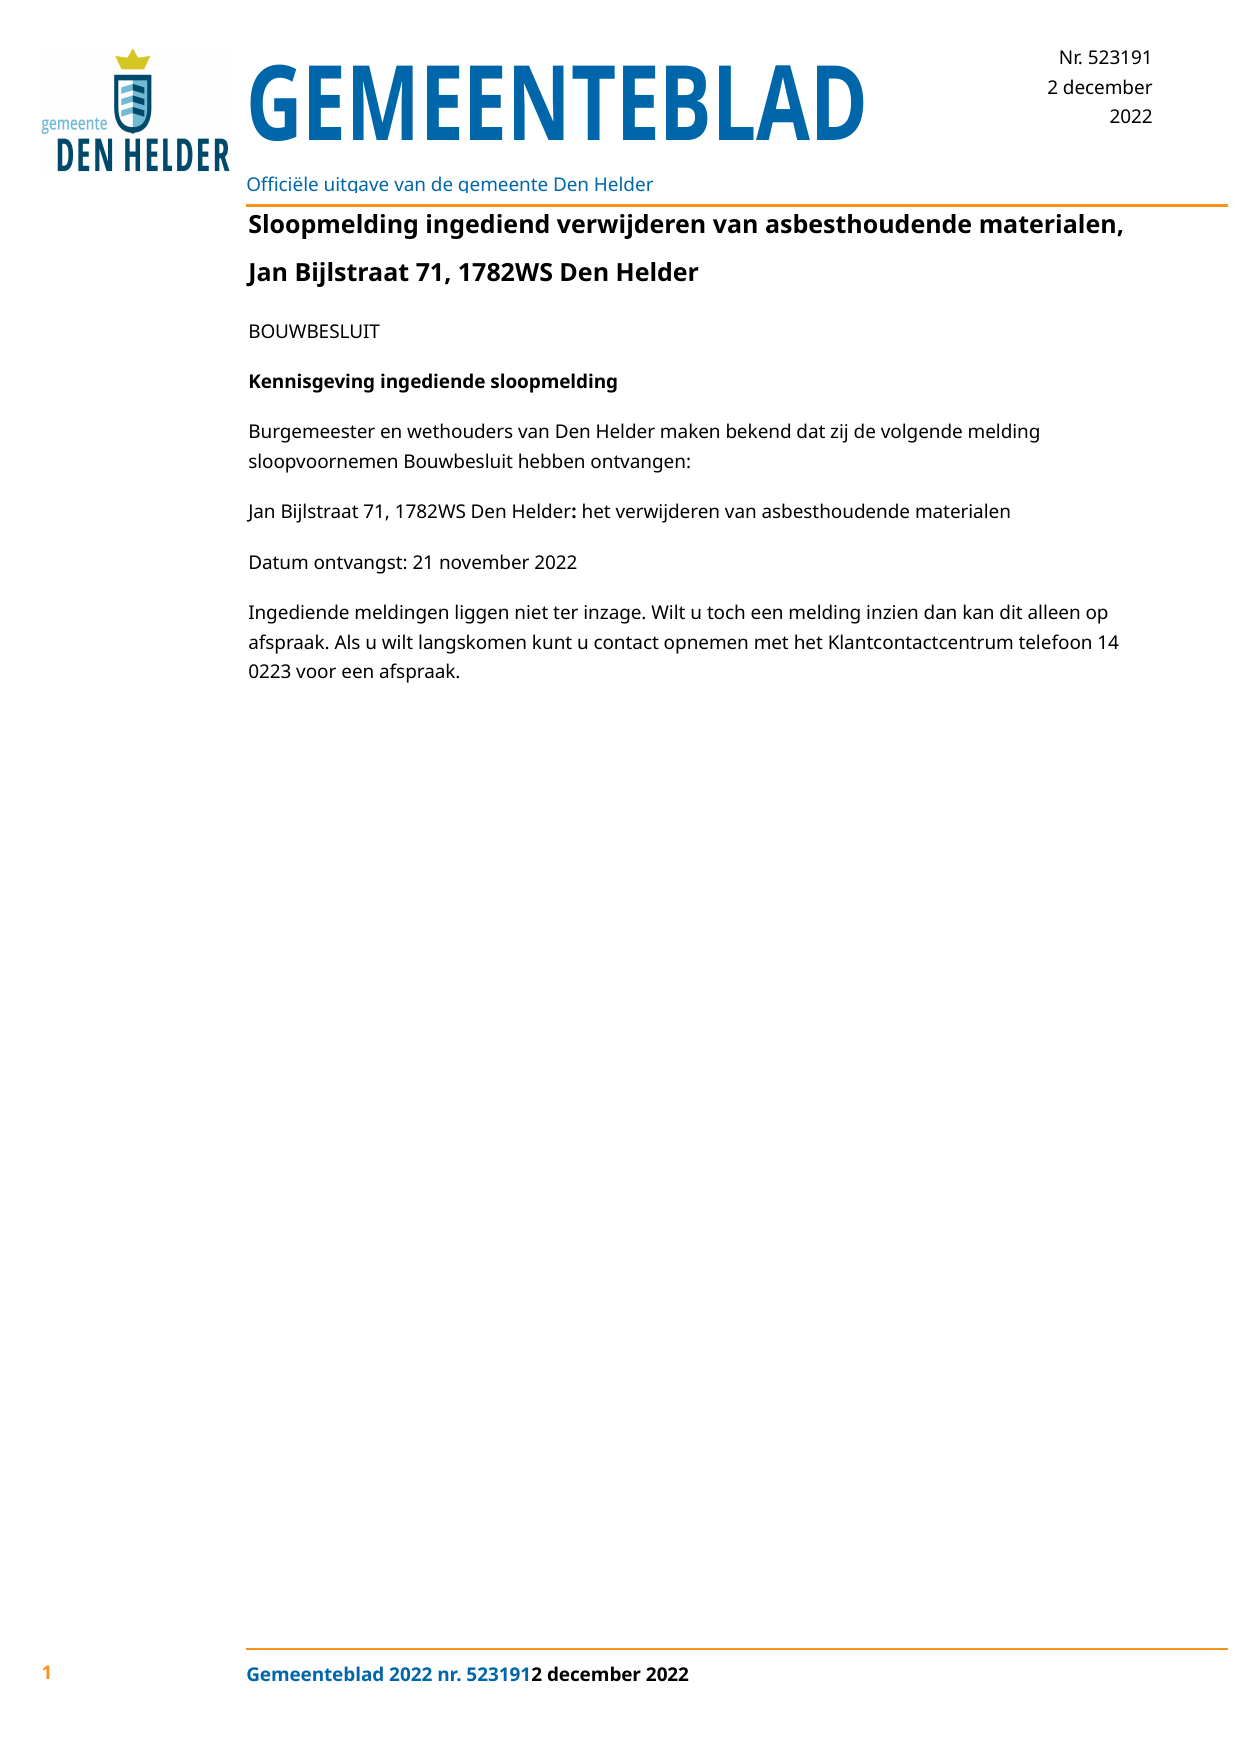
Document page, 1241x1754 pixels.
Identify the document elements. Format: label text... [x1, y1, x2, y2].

text Kennisgeving ingediende sloopmelding [248, 368, 1152, 394]
picture [130, 157, 135, 172]
text Sloopmelding ingediend verwijderen van asbesthoudende materialen, Jan Bijlstraat 71, 1782WS Den Helder [248, 207, 1152, 288]
picture [100, 154, 106, 172]
text Ingediende meldingen liggen niet ter inzage. Wilt u toch een melding inzien dan kan dit alleen op afspraak. Als u wilt langskomen kunt u contact opnemen met het Klantcontactcentrum telefoon 14 0223 voor een afspraak. [248, 599, 1152, 684]
picture [220, 160, 224, 172]
picture [41, 47, 231, 172]
text Jan Bijlstraat 71, 1782WS Den Helder: het verwijderen van asbesthoudende materialen [248, 499, 1152, 524]
picture [63, 144, 68, 165]
picture [182, 144, 187, 165]
text Burgemeester en wethouders van Den Helder maken bekend dat zij de volgende melding sloopvoornemen Bouwbesluit hebben ontvangen: [248, 419, 1152, 474]
text BOUWBESLUIT [248, 318, 1152, 344]
text Datum ontvangst: 21 november 2022 [248, 549, 1152, 575]
